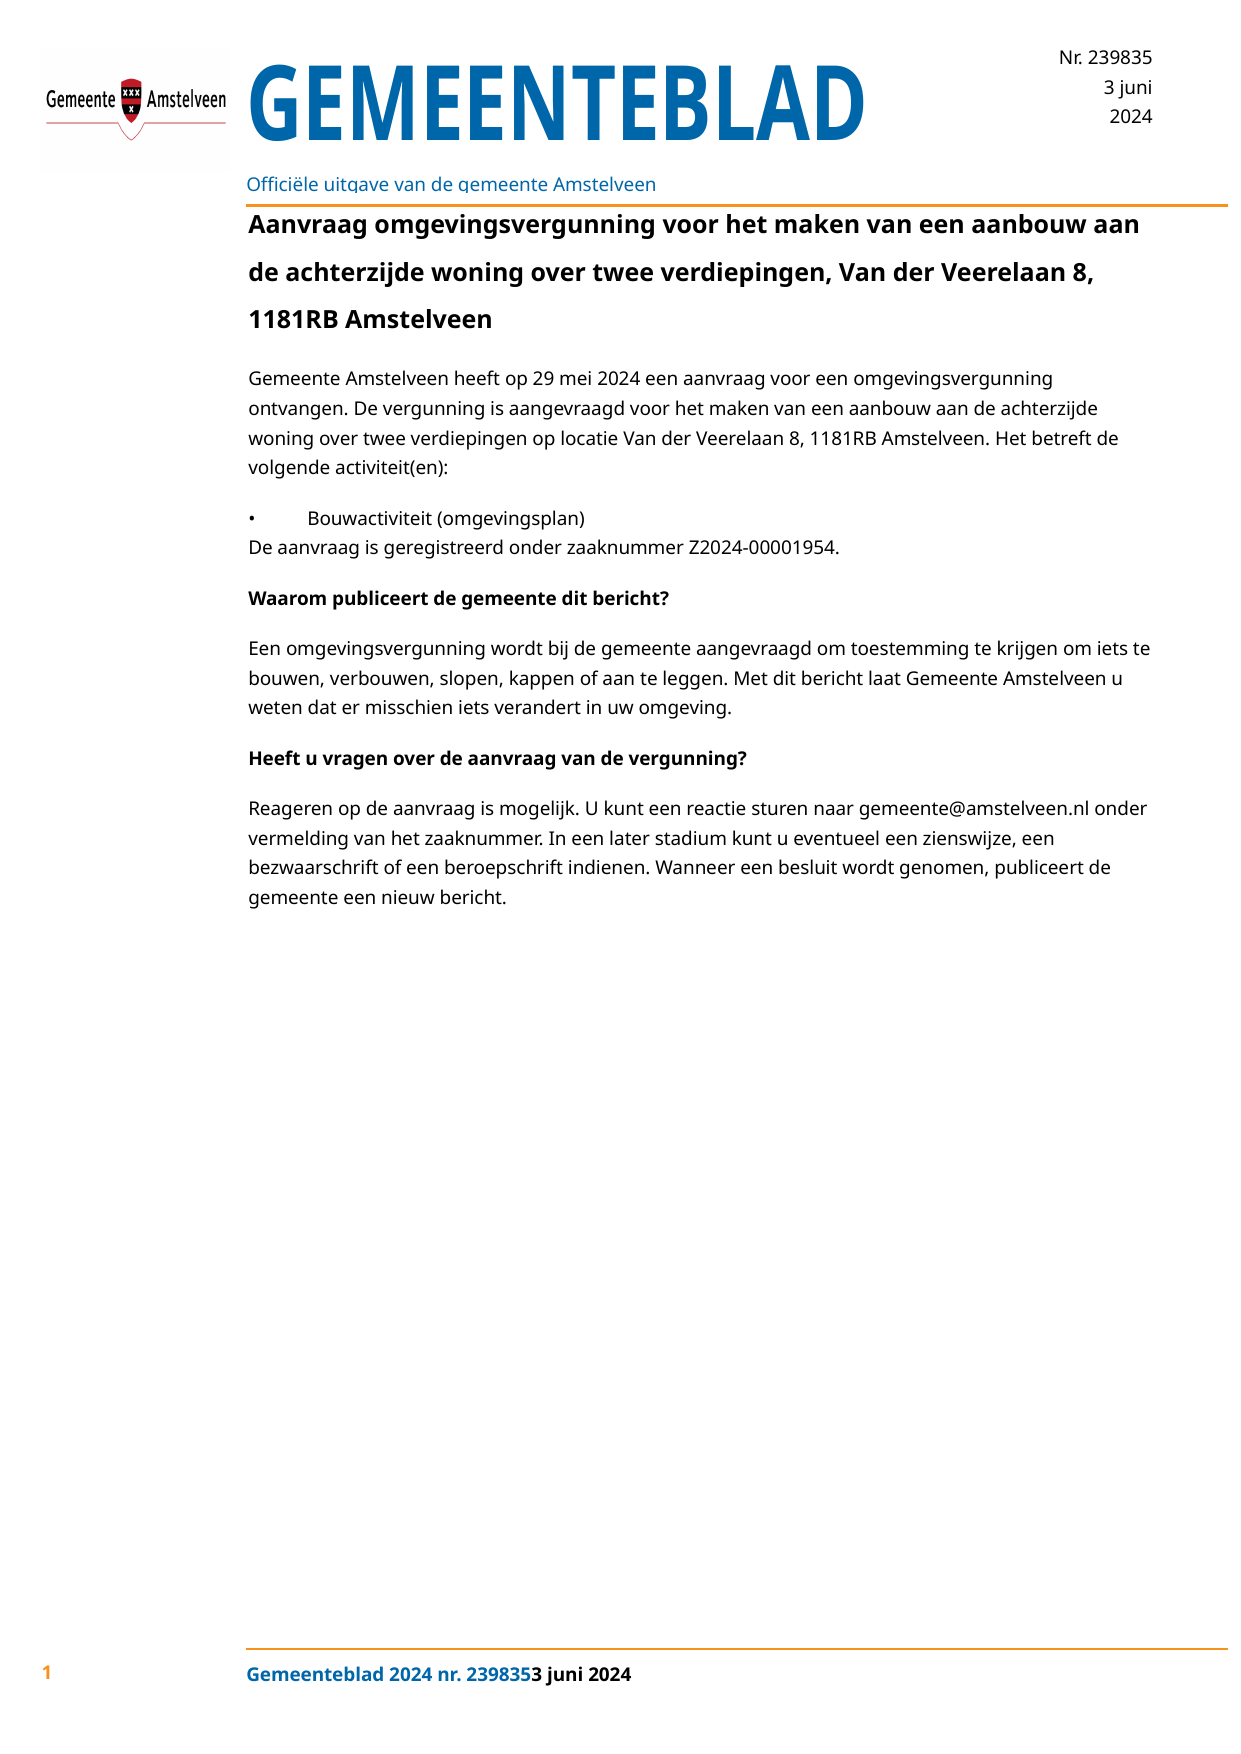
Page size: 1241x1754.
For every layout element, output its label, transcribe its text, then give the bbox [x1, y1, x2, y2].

list Bouwactiviteit (omgevingsplan) [248, 505, 1152, 530]
text Reageren op de aanvraag is mogelijk. U kunt een reactie sturen naar gemeente@amstelveen.nl onder vermelding van het zaaknummer. In een later stadium kunt u eventueel een zienswijze, een bezwaarschrift of een beroepschrift indienen. Wanneer een besluit wordt genomen, publiceert de gemeente een nieuw bericht. [248, 795, 1152, 909]
text Heeft u vragen over de aanvraag van de vergunning? [248, 745, 1152, 770]
text Waarom publiceert de gemeente dit bericht? [248, 585, 1152, 610]
picture [41, 47, 231, 172]
text De aanvraag is geregistreerd onder zaaknummer Z2024-00001954. [248, 534, 1152, 560]
text Aanvraag omgevingsvergunning voor het maken van een aanbouw aan de achterzijde woning over twee verdiepingen, Van der Veerelaan 8, 1181RB Amstelveen [248, 207, 1152, 336]
text Gemeente Amstelveen heeft op 29 mei 2024 een aanvraag voor een omgevingsvergunning ontvangen. De vergunning is aangevraagd voor het maken van een aanbouw aan de achterzijde woning over twee verdiepingen op locatie Van der Veerelaan 8, 1181RB Amstelveen. Het betreft de volgende activiteit(en): [248, 366, 1152, 480]
text Een omgevingsvergunning wordt bij de gemeente aangevraagd om toestemming te krijgen om iets te bouwen, verbouwen, slopen, kappen of aan te leggen. Met dit bericht laat Gemeente Amstelveen u weten dat er misschien iets verandert in uw omgeving. [248, 635, 1152, 720]
